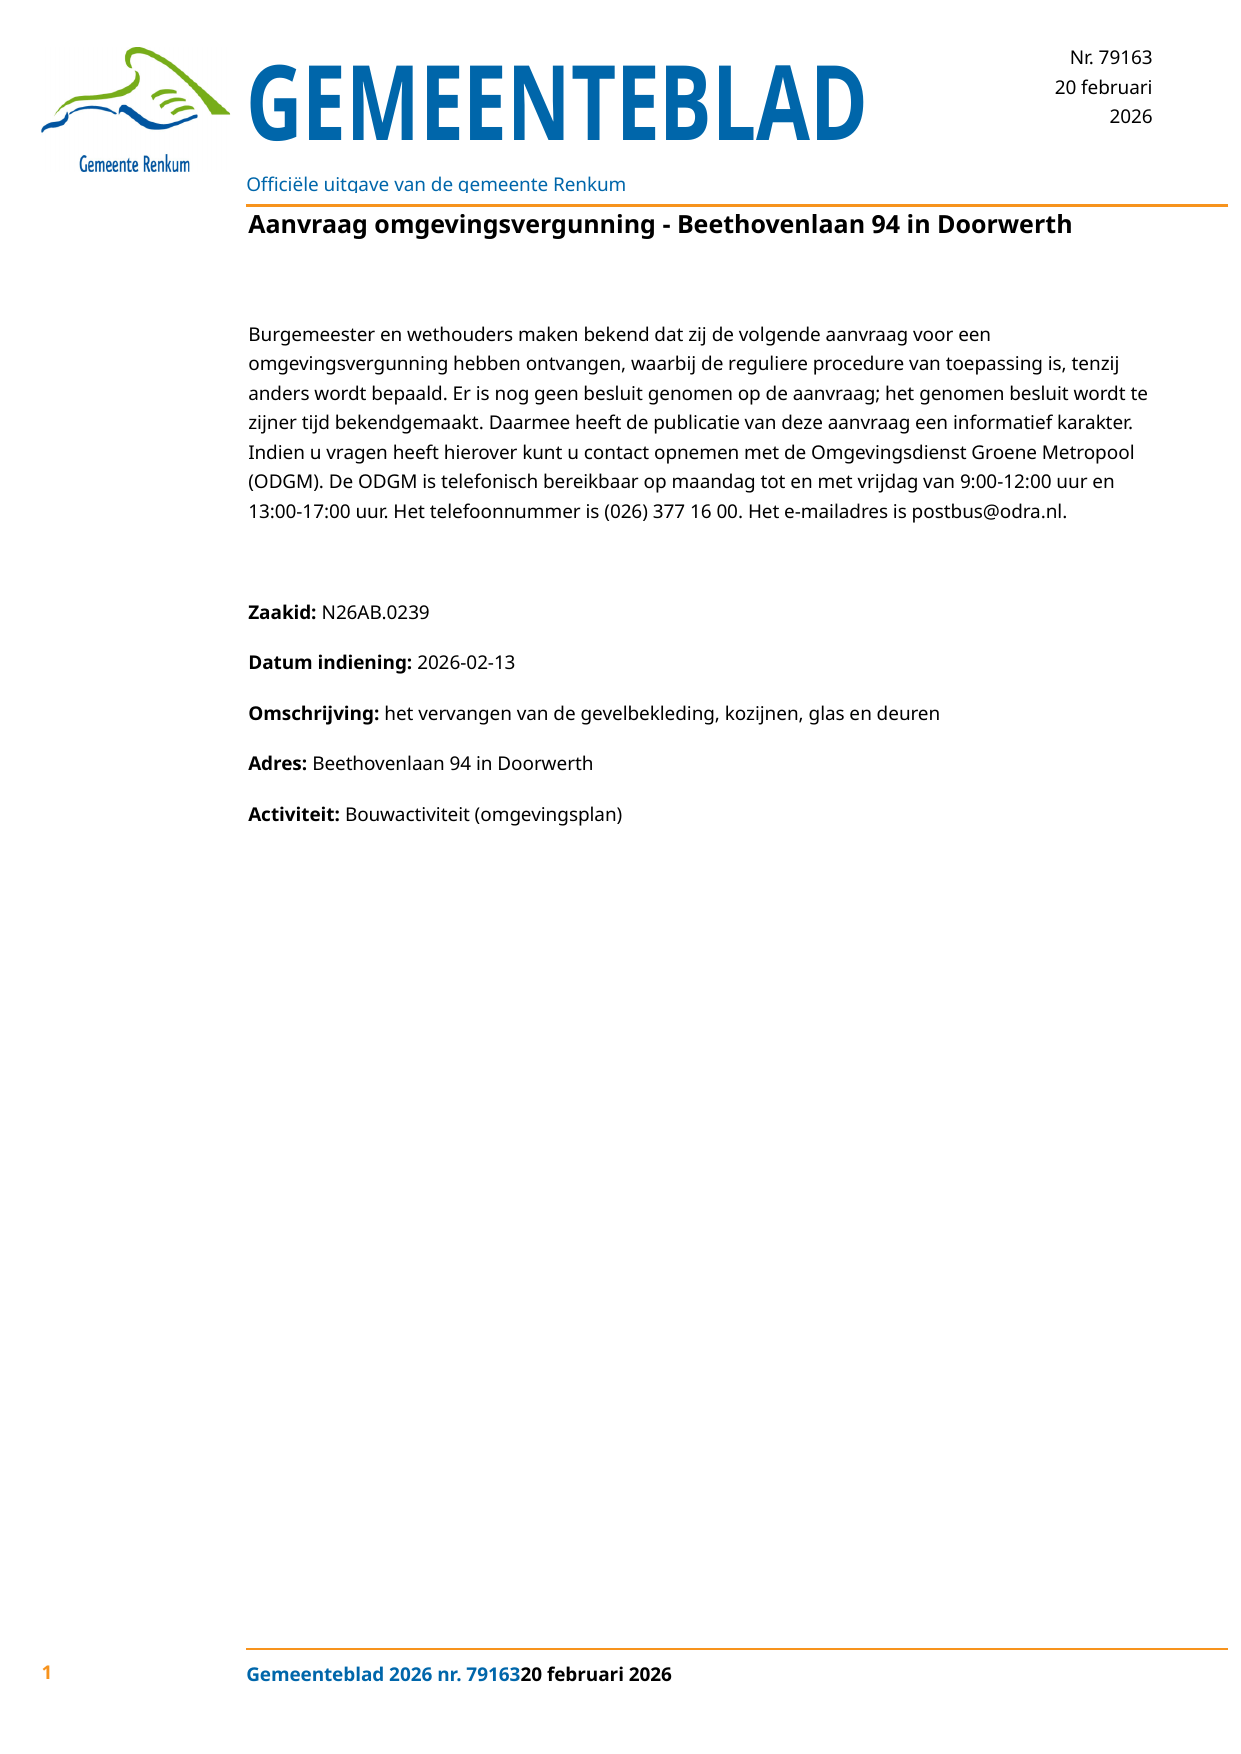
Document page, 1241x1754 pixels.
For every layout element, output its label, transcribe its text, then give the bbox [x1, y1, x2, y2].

text Aanvraag omgevingsvergunning - Beethovenlaan 94 in Doorwerth [248, 207, 1152, 241]
picture [41, 47, 231, 172]
text Burgemeester en wethouders maken bekend dat zij de volgende aanvraag voor een omgevingsvergunning hebben ontvangen, waarbij de reguliere procedure van toepassing is, tenzij anders wordt bepaald. Er is nog geen besluit genomen op de aanvraag; het genomen besluit wordt te zijner tijd bekendgemaakt. Daarmee heeft de publicatie van deze aanvraag een informatief karakter. Indien u vragen heeft hierover kunt u contact opnemen met de Omgevingsdienst Groene Metropool (ODGM). De ODGM is telefonisch bereikbaar op maandag tot en met vrijdag van 9:00-12:00 uur en 13:00-17:00 uur. Het telefoonnummer is (026) 377 16 00. Het e-mailadres is postbus@odra.nl. [248, 321, 1152, 524]
text Zaakid: N26AB.0239 [248, 599, 1152, 625]
text Omschrijving: het vervangen van de gevelbekleding, kozijnen, glas en deuren [248, 700, 1152, 726]
text Adres: Beethovenlaan 94 in Doorwerth [248, 750, 1152, 776]
text Datum indiening: 2026-02-13 [248, 649, 1152, 675]
text Activiteit: Bouwactiviteit (omgevingsplan) [248, 801, 1152, 826]
